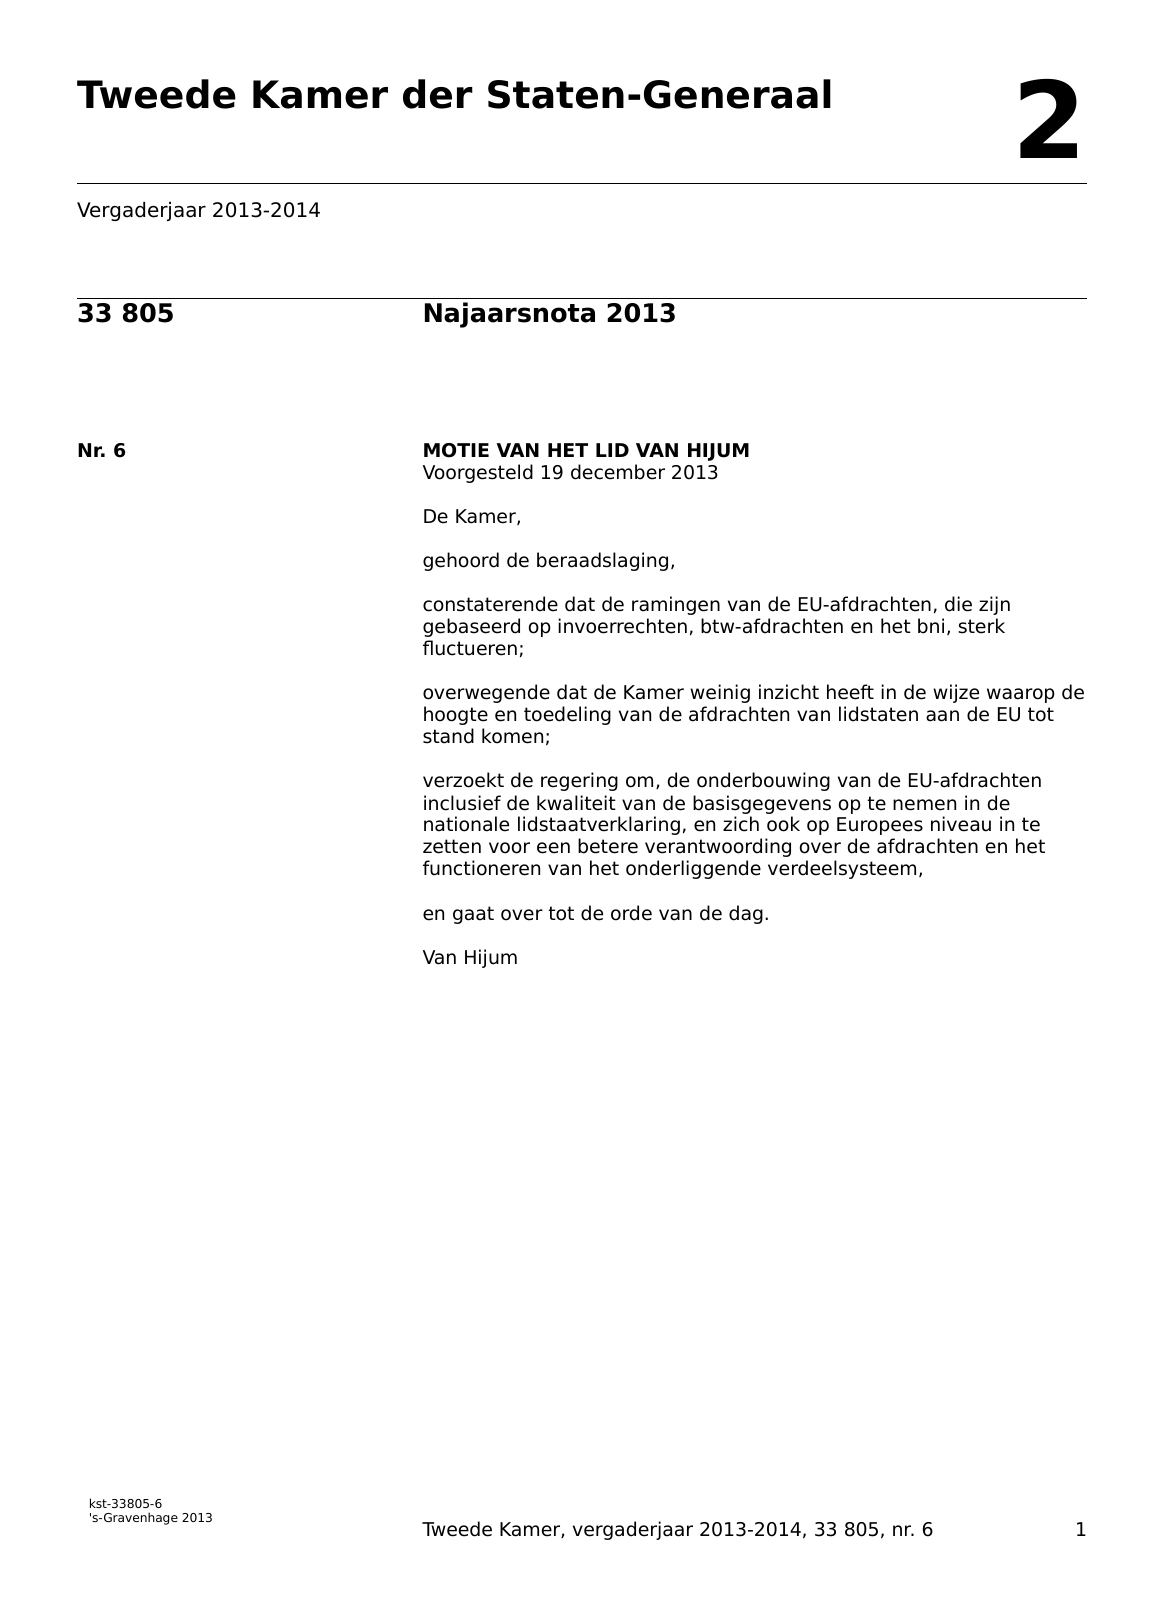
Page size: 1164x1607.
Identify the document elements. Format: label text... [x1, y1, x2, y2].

text constaterende dat de ramingen van de EU-afdrachten, die zijn gebaseerd op invoerrechten, btw-afdrachten en het bni, sterk fluctueren; [422, 594, 1087, 660]
text Van Hijum [422, 947, 1087, 969]
subtitle 33 805 Najaarsnota 2013 [77, 299, 1087, 329]
table_header Tweede Kamer der Staten-Generaal [77, 59, 886, 183]
text De Kamer, [422, 506, 1087, 528]
table_header 2 [886, 59, 1087, 183]
text overwegende dat de Kamer weinig inzicht heeft in de wijze waarop de hoogte en toedeling van de afdrachten van lidstaten aan de EU tot stand komen; [422, 682, 1087, 748]
text 's-Gravenhage 2013 [88, 1511, 323, 1525]
subtitle Nr. 6 MOTIE VAN HET LID VAN HIJUM [77, 440, 1087, 462]
text kst-33805-6 [88, 1497, 323, 1511]
table_cell Vergaderjaar 2013-2014 [77, 184, 1087, 298]
text gehoord de beraadslaging, [422, 550, 1087, 572]
text verzoekt de regering om, de onderbouwing van de EU-afdrachten inclusief de kwaliteit van de basisgegevens op te nemen in de nationale lidstaatverklaring, en zich ook op Europees niveau in te zetten voor een betere verantwoording over de afdrachten en het functioneren van het onderliggende verdeelsysteem, [422, 770, 1087, 880]
text en gaat over tot de orde van de dag. [422, 902, 1087, 924]
text Voorgesteld 19 december 2013 [422, 462, 1087, 484]
